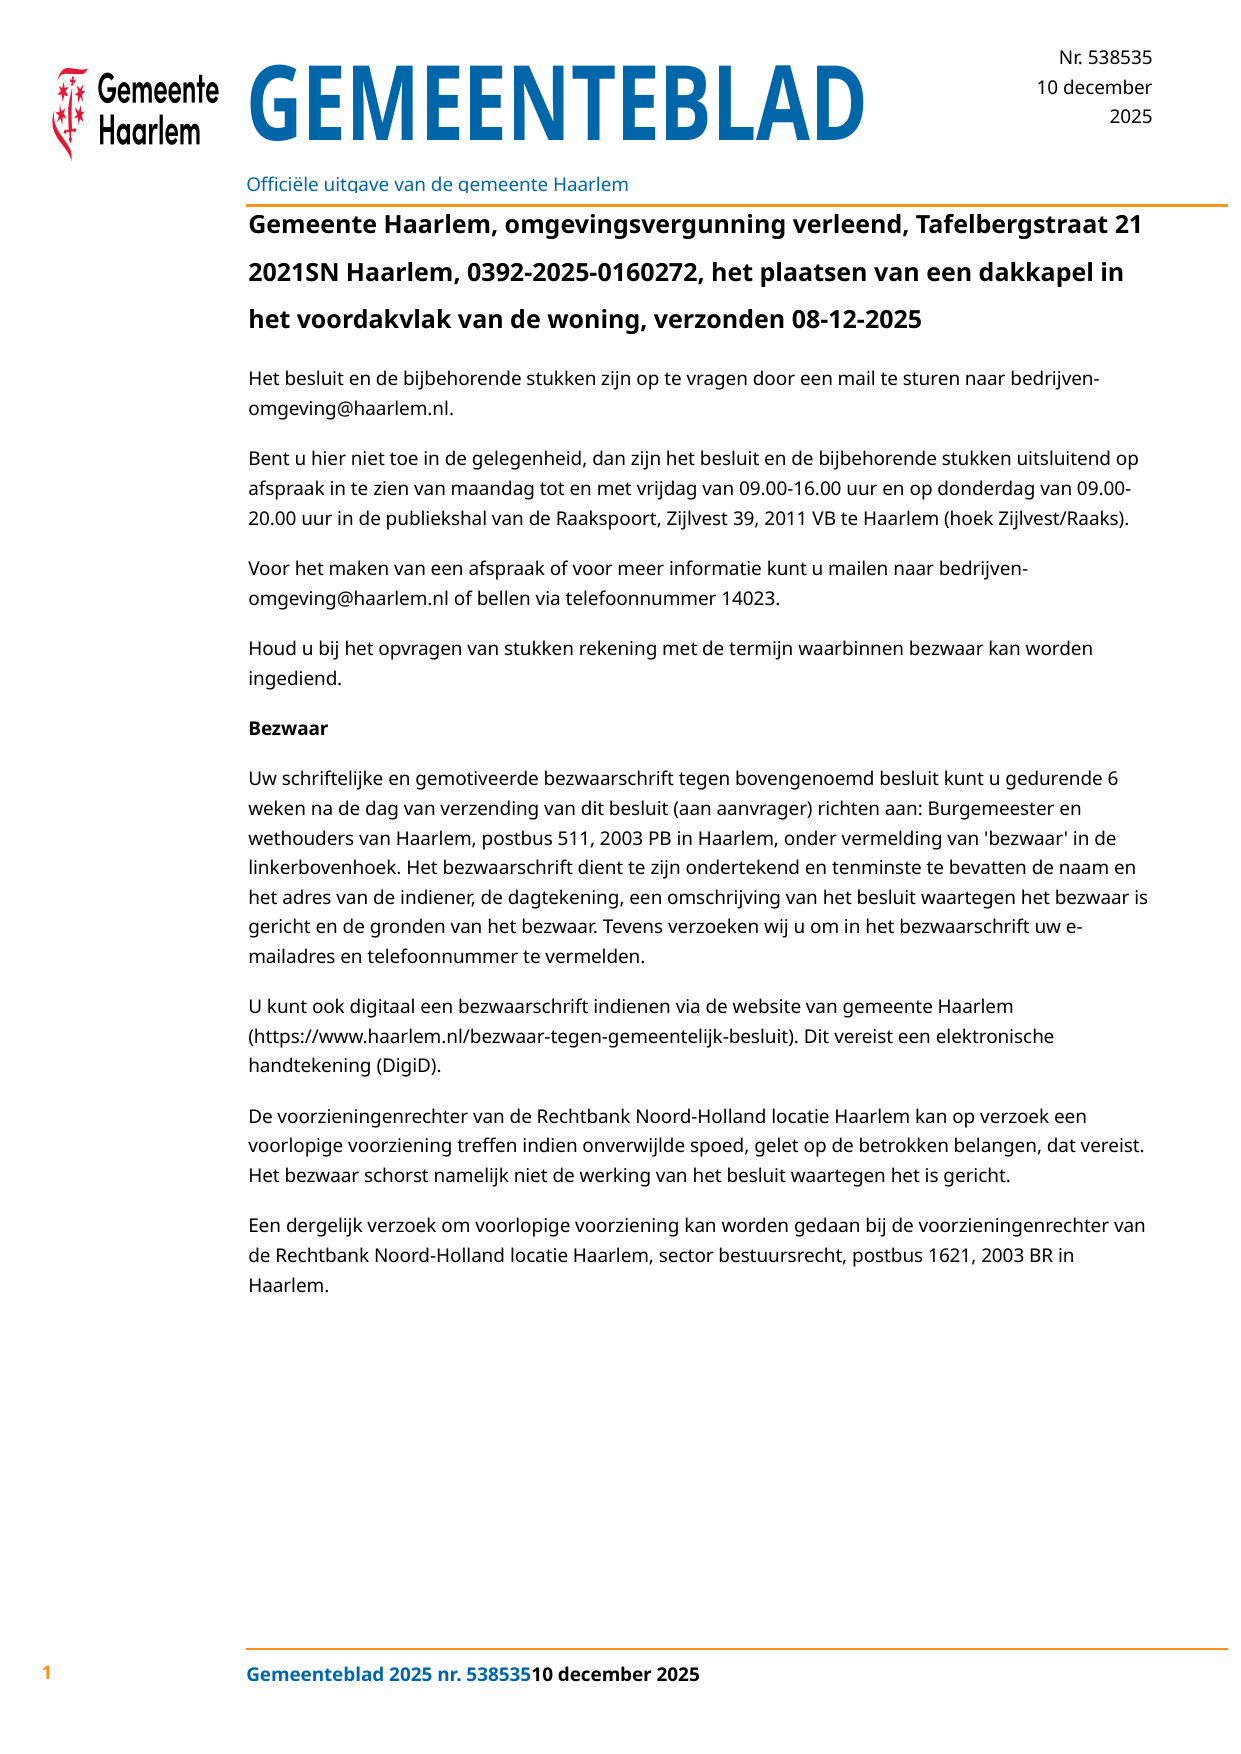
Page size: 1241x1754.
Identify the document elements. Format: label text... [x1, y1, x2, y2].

picture [41, 47, 231, 172]
text Bezwaar [248, 715, 1152, 741]
text Een dergelijk verzoek om voorlopige voorziening kan worden gedaan bij de voorzieningenrechter van de Rechtbank Noord-Holland locatie Haarlem, sector bestuursrecht, postbus 1621, 2003 BR in Haarlem. [248, 1213, 1152, 1297]
text De voorzieningenrechter van de Rechtbank Noord-Holland locatie Haarlem kan op verzoek een voorlopige voorziening treffen indien onverwijlde spoed, gelet op de betrokken belangen, dat vereist. Het bezwaar schorst namelijk niet de werking van het besluit waartegen het is gericht. [248, 1103, 1152, 1188]
text Bent u hier niet toe in de gelegenheid, dan zijn het besluit en de bijbehorende stukken uitsluitend op afspraak in te zien van maandag tot en met vrijdag van 09.00-16.00 uur en op donderdag van 09.00-20.00 uur in de publiekshal van de Raakspoort, Zijlvest 39, 2011 VB te Haarlem (hoek Zijlvest/Raaks). [248, 446, 1152, 530]
text U kunt ook digitaal een bezwaarschrift indienen via de website van gemeente Haarlem (https://www.haarlem.nl/bezwaar-tegen-gemeentelijk-besluit). Dit vereist een elektronische handtekening (DigiD). [248, 993, 1152, 1078]
text Voor het maken van een afspraak of voor meer informatie kunt u mailen naar bedrijven-omgeving@haarlem.nl of bellen via telefoonnummer 14023. [248, 555, 1152, 610]
text Het besluit en de bijbehorende stukken zijn op te vragen door een mail te sturen naar bedrijven-omgeving@haarlem.nl. [248, 366, 1152, 421]
text Gemeente Haarlem, omgevingsvergunning verleend, Tafelbergstraat 21 2021SN Haarlem, 0392-2025-0160272, het plaatsen van een dakkapel in het voordakvlak van de woning, verzonden 08-12-2025 [248, 207, 1152, 336]
text Uw schriftelijke en gemotiveerde bezwaarschrift tegen bovengenoemd besluit kunt u gedurende 6 weken na de dag van verzending van dit besluit (aan aanvrager) richten aan: Burgemeester en wethouders van Haarlem, postbus 511, 2003 PB in Haarlem, onder vermelding van 'bezwaar' in de linkerbovenhoek. Het bezwaarschrift dient te zijn ondertekend en tenminste te bevatten de naam en het adres van de indiener, de dagtekening, een omschrijving van het besluit waartegen het bezwaar is gericht en de gronden van het bezwaar. Tevens verzoeken wij u om in het bezwaarschrift uw e-mailadres en telefoonnummer te vermelden. [248, 766, 1152, 969]
text Houd u bij het opvragen van stukken rekening met de termijn waarbinnen bezwaar kan worden ingediend. [248, 635, 1152, 690]
